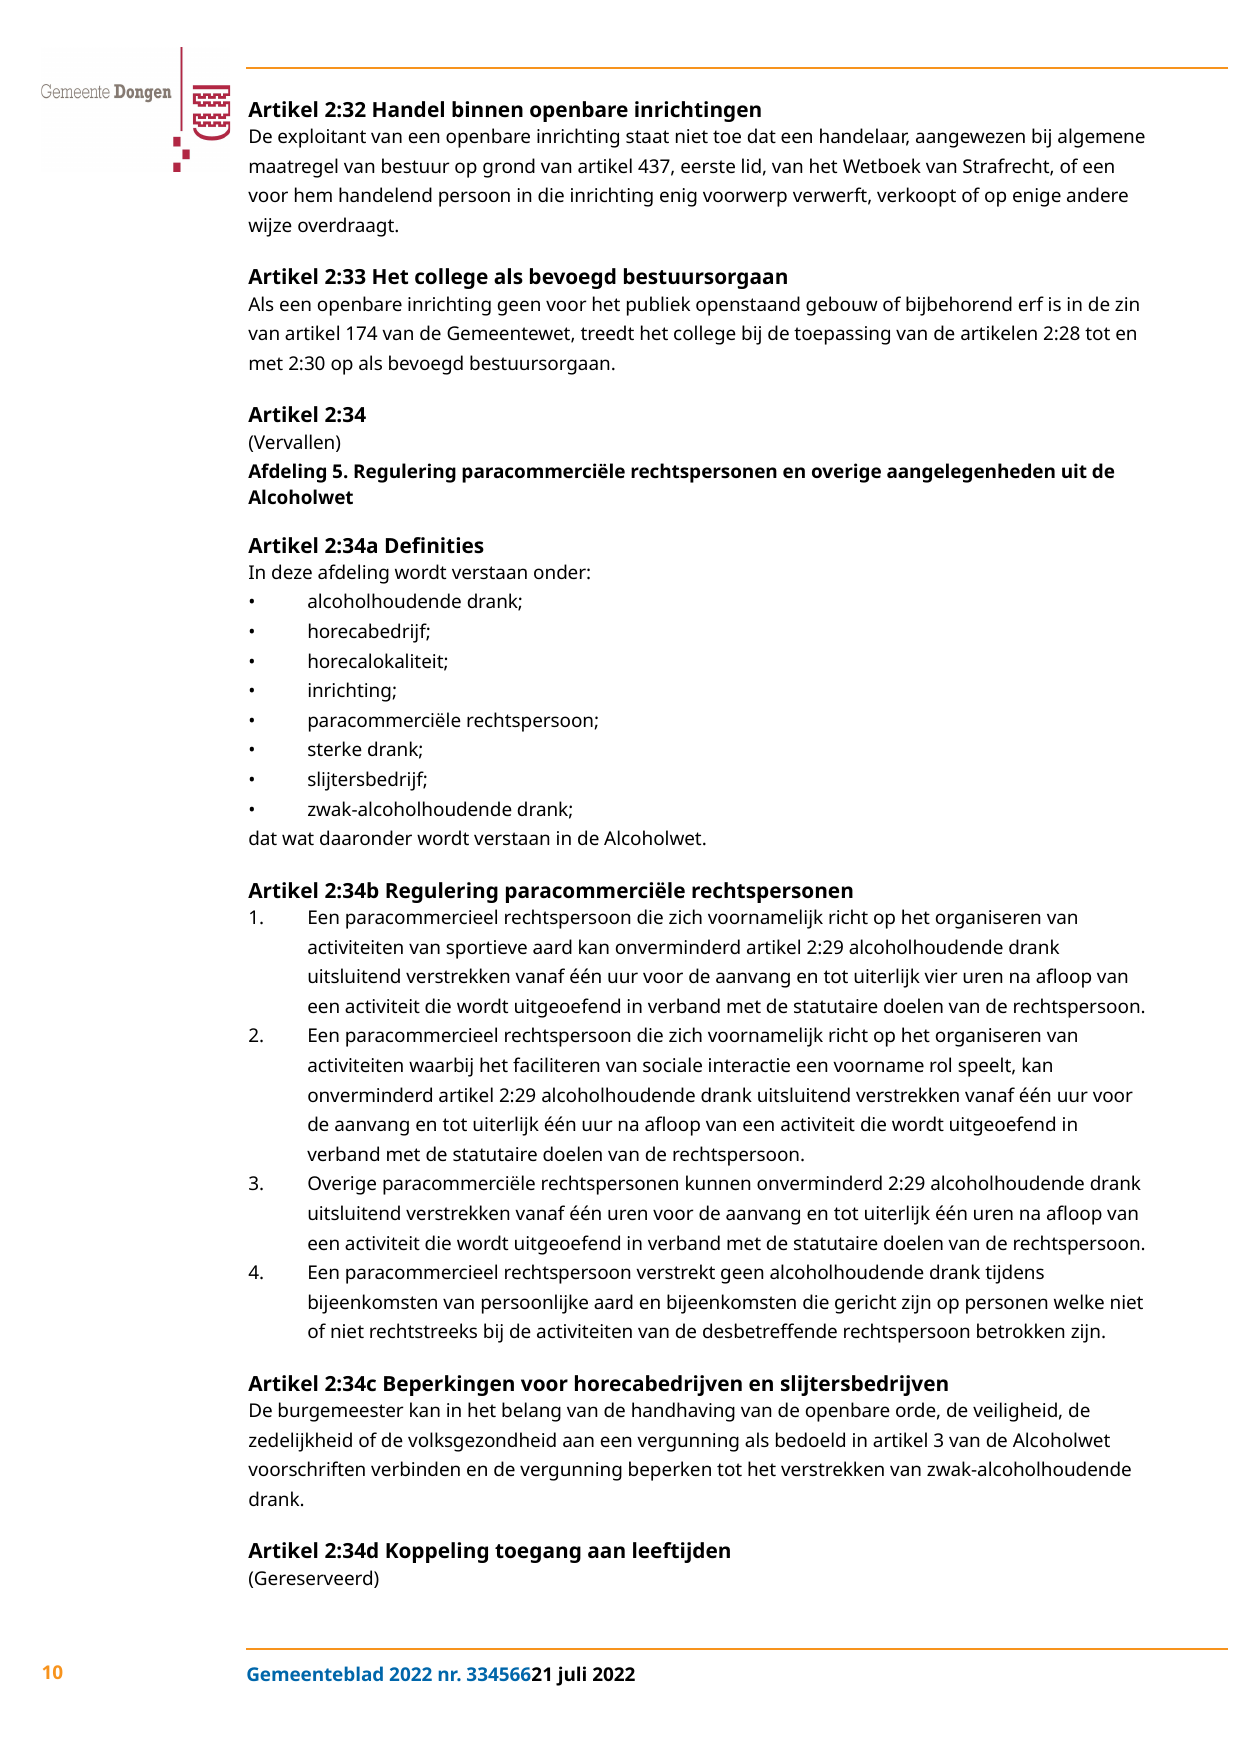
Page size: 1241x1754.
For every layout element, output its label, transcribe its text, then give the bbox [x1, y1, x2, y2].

picture [41, 47, 231, 172]
list horecabedrijf; [248, 618, 1152, 644]
text Afdeling 5. Regulering paracommerciële rechtspersonen en overige aangelegenheden uit de Alcoholwet [248, 458, 1152, 510]
list horecalokaliteit; [248, 648, 1152, 674]
text dat wat daaronder wordt verstaan in de Alcoholwet. [248, 825, 1152, 851]
list slijtersbedrijf; [248, 766, 1152, 792]
text Artikel 2:33 Het college als bevoegd bestuursorgaan [248, 262, 1152, 291]
text Artikel 2:34 [248, 400, 1152, 429]
text (Gereserveerd) [248, 1565, 1152, 1591]
text Artikel 2:34b Regulering paracommerciële rechtspersonen [248, 876, 1152, 904]
text (Vervallen) [248, 429, 1152, 454]
list alcoholhoudende drank; [248, 589, 1152, 614]
text Artikel 2:34c Beperkingen voor horecabedrijven en slijtersbedrijven [248, 1369, 1152, 1397]
text Artikel 2:34d Koppeling toegang aan leeftijden [248, 1536, 1152, 1565]
list paracommerciële rechtspersoon; [248, 707, 1152, 733]
list Overige paracommerciële rechtspersonen kunnen onverminderd 2:29 alcoholhoudende drank uitsluitend verstrekken vanaf één uren voor de aanvang en tot uiterlijk één uren na afloop van een activiteit die wordt uitgeoefend in verband met de statutaire doelen van de rechtspersoon. [248, 1171, 1152, 1255]
list inrichting; [248, 677, 1152, 703]
list Een paracommercieel rechtspersoon die zich voornamelijk richt op het organiseren van activiteiten van sportieve aard kan onverminderd artikel 2:29 alcoholhoudende drank uitsluitend verstrekken vanaf één uur voor de aanvang en tot uiterlijk vier uren na afloop van een activiteit die wordt uitgeoefend in verband met de statutaire doelen van de rechtspersoon. [248, 904, 1152, 1019]
text De exploitant van een openbare inrichting staat niet toe dat een handelaar, aangewezen bij algemene maatregel van bestuur op grond van artikel 437, eerste lid, van het Wetboek van Strafrecht, of een voor hem handelend persoon in die inrichting enig voorwerp verwerft, verkoopt of op enige andere wijze overdraagt. [248, 123, 1152, 238]
text Artikel 2:32 Handel binnen openbare inrichtingen [248, 95, 1152, 123]
list sterke drank; [248, 737, 1152, 762]
list Een paracommercieel rechtspersoon die zich voornamelijk richt op het organiseren van activiteiten waarbij het faciliteren van sociale interactie een voorname rol speelt, kan onverminderd artikel 2:29 alcoholhoudende drank uitsluitend verstrekken vanaf één uur voor de aanvang en tot uiterlijk één uur na afloop van een activiteit die wordt uitgeoefend in verband met de statutaire doelen van de rechtspersoon. [248, 1023, 1152, 1167]
text Als een openbare inrichting geen voor het publiek openstaand gebouw of bijbehorend erf is in de zin van artikel 174 van de Gemeentewet, treedt het college bij de toepassing van de artikelen 2:28 tot en met 2:30 op als bevoegd bestuursorgaan. [248, 291, 1152, 376]
text Artikel 2:34a Definities [248, 531, 1152, 559]
list zwak-alcoholhoudende drank; [248, 796, 1152, 822]
text De burgemeester kan in het belang van de handhaving van de openbare orde, de veiligheid, de zedelijkheid of de volksgezondheid aan een vergunning als bedoeld in artikel 3 van de Alcoholwet voorschriften verbinden en de vergunning beperken tot het verstrekken van zwak-alcoholhoudende drank. [248, 1397, 1152, 1512]
list Een paracommercieel rechtspersoon verstrekt geen alcoholhoudende drank tijdens bijeenkomsten van persoonlijke aard en bijeenkomsten die gericht zijn op personen welke niet of niet rechtstreeks bij de activiteiten van de desbetreffende rechtspersoon betrokken zijn. [248, 1259, 1152, 1344]
text In deze afdeling wordt verstaan onder: [248, 559, 1152, 585]
